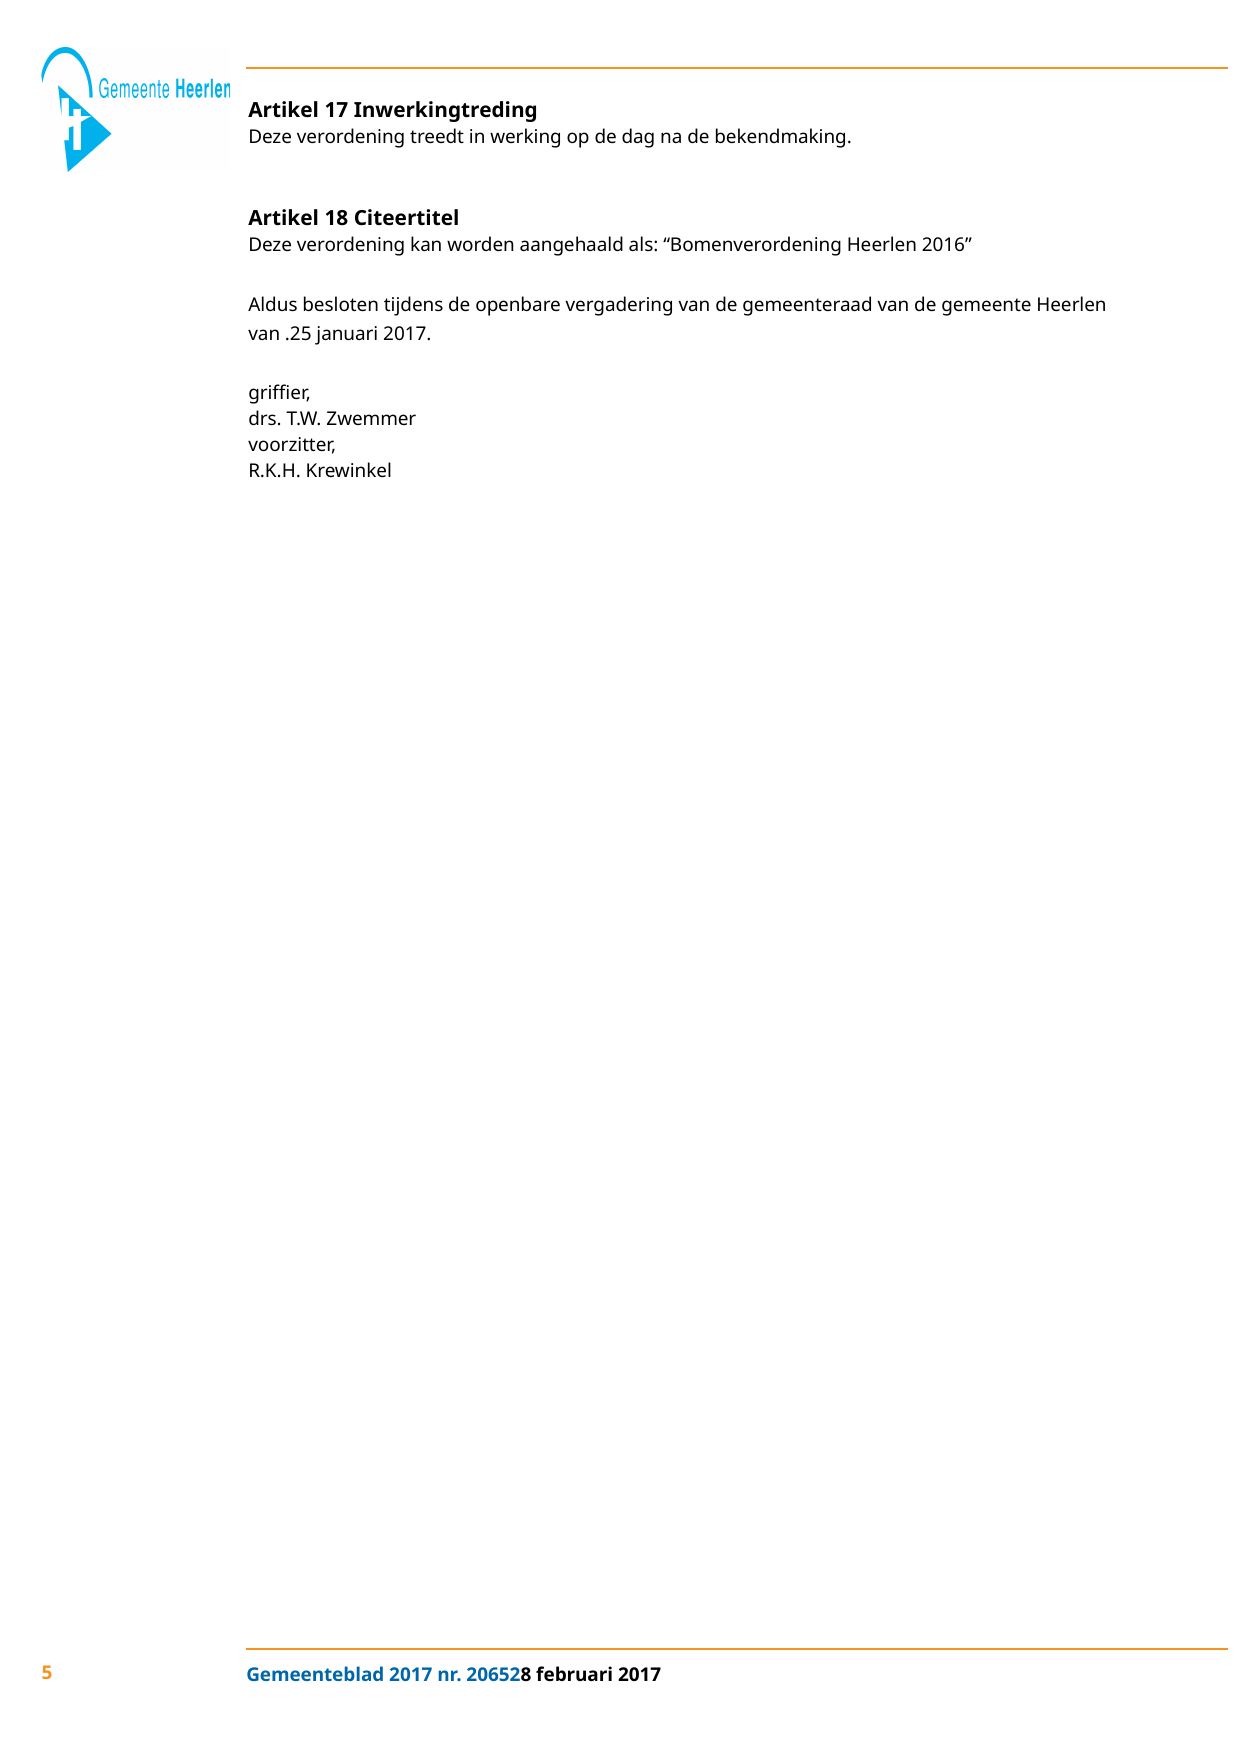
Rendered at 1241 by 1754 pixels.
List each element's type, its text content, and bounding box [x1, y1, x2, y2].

text griffier, [248, 379, 1152, 405]
picture [41, 47, 58, 70]
text drs. T.W. Zwemmer [248, 405, 1152, 431]
text Artikel 18 Citeertitel [248, 203, 1152, 232]
picture [41, 47, 231, 172]
text Deze verordening treedt in werking op de dag na de bekendmaking. [248, 123, 1152, 149]
text voorzitter, [248, 431, 1152, 457]
text R.K.H. Krewinkel [248, 457, 1152, 482]
text Deze verordening kan worden aangehaald als: “Bomenverordening Heerlen 2016” [248, 232, 1152, 257]
text Aldus besloten tijdens de openbare vergadering van de gemeenteraad van de gemeente Heerlen van .25 januari 2017. [248, 291, 1152, 346]
text Artikel 17 Inwerkingtreding [248, 95, 1152, 123]
